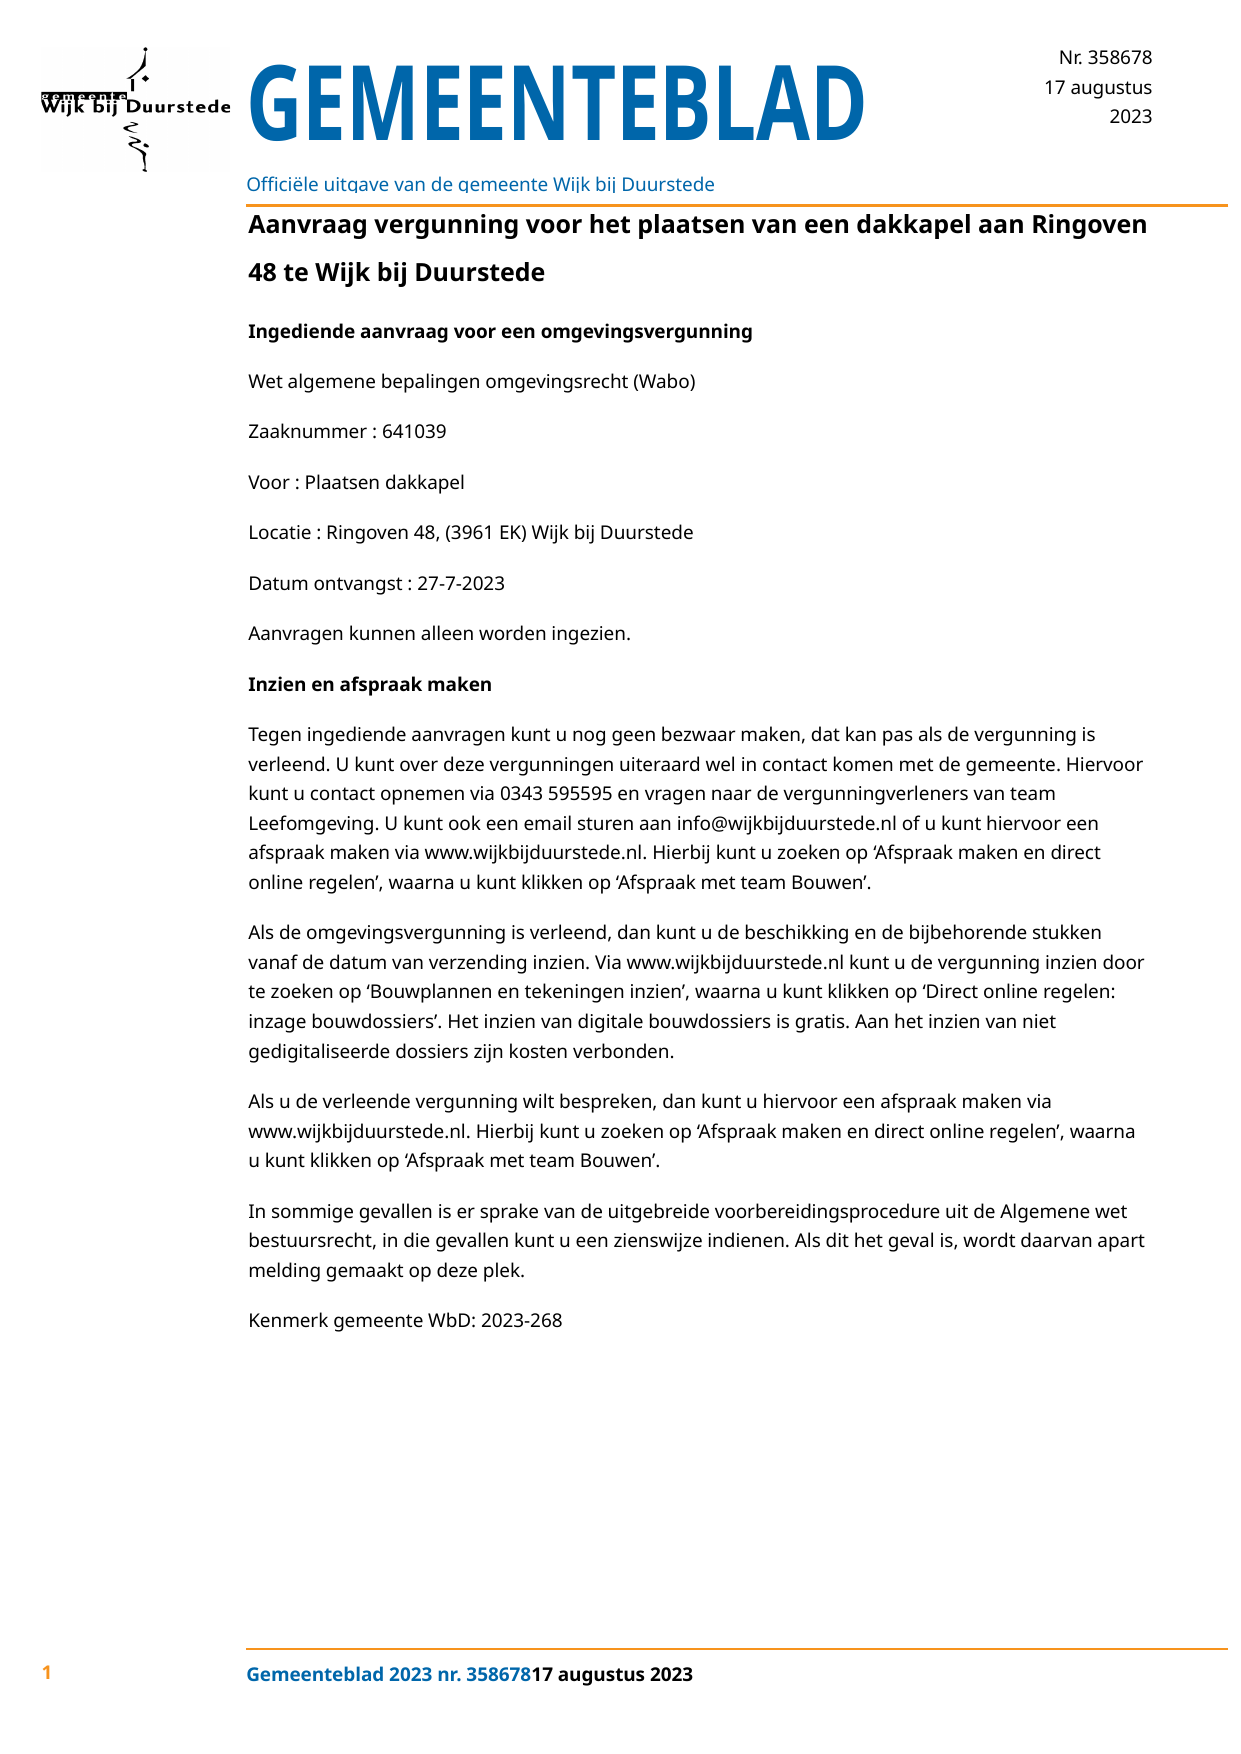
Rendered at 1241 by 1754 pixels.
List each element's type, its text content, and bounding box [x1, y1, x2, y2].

text Datum ontvangst : 27-7-2023 [248, 570, 1152, 596]
picture [41, 47, 231, 172]
text Wet algemene bepalingen omgevingsrecht (Wabo) [248, 368, 1152, 394]
text In sommige gevallen is er sprake van de uitgebreide voorbereidingsprocedure uit de Algemene wet bestuursrecht, in die gevallen kunt u een zienswijze indienen. Als dit het geval is, wordt daarvan apart melding gemaakt op deze plek. [248, 1198, 1152, 1283]
text Tegen ingediende aanvragen kunt u nog geen bezwaar maken, dat kan pas als de vergunning is verleend. U kunt over deze vergunningen uiteraard wel in contact komen met de gemeente. Hiervoor kunt u contact opnemen via 0343 595595 en vragen naar de vergunningverleners van team Leefomgeving. U kunt ook een email sturen aan info@wijkbijduurstede.nl of u kunt hiervoor een afspraak maken via www.wijkbijduurstede.nl. Hierbij kunt u zoeken op ‘Afspraak maken en direct online regelen’, waarna u kunt klikken op ‘Afspraak met team Bouwen’. [248, 721, 1152, 895]
text Als u de verleende vergunning wilt bespreken, dan kunt u hiervoor een afspraak maken via www.wijkbijduurstede.nl. Hierbij kunt u zoeken op ‘Afspraak maken en direct online regelen’, waarna u kunt klikken op ‘Afspraak met team Bouwen’. [248, 1088, 1152, 1173]
text Aanvraag vergunning voor het plaatsen van een dakkapel aan Ringoven 48 te Wijk bij Duurstede [248, 207, 1152, 288]
text Ingediende aanvraag voor een omgevingsvergunning [248, 318, 1152, 344]
text Zaaknummer : 641039 [248, 419, 1152, 444]
text Voor : Plaatsen dakkapel [248, 469, 1152, 495]
text Als de omgevingsvergunning is verleend, dan kunt u de beschikking en de bijbehorende stukken vanaf de datum van verzending inzien. Via www.wijkbijduurstede.nl kunt u de vergunning inzien door te zoeken op ‘Bouwplannen en tekeningen inzien’, waarna u kunt klikken op ‘Direct online regelen: inzage bouwdossiers’. Het inzien van digitale bouwdossiers is gratis. Aan het inzien van niet gedigitaliseerde dossiers zijn kosten verbonden. [248, 919, 1152, 1064]
text Aanvragen kunnen alleen worden ingezien. [248, 620, 1152, 646]
text Locatie : Ringoven 48, (3961 EK) Wijk bij Duurstede [248, 519, 1152, 545]
text Kenmerk gemeente WbD: 2023-268 [248, 1307, 1152, 1333]
text Inzien en afspraak maken [248, 671, 1152, 697]
